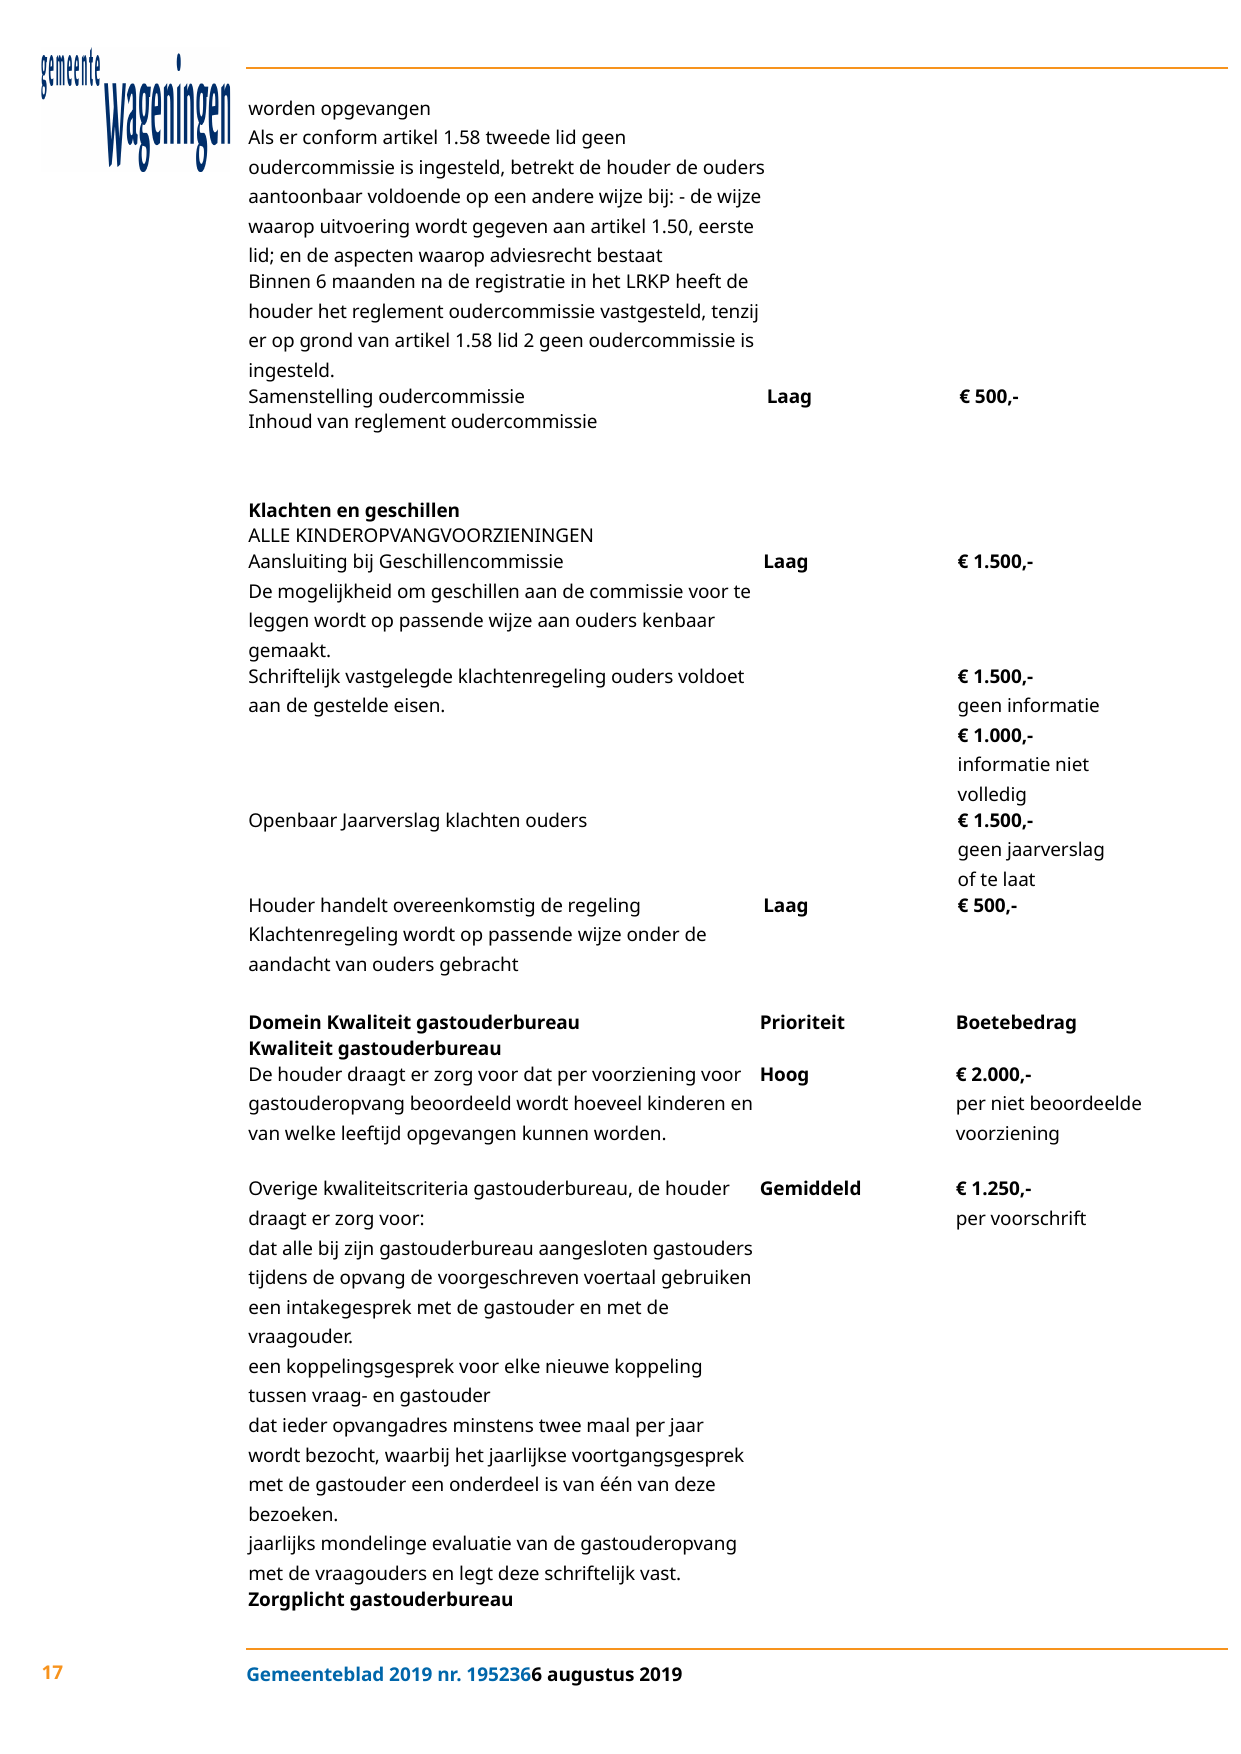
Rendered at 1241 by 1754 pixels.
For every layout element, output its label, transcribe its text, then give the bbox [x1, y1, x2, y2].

table_cell € 2.000,- per niet beoordeelde voorziening [956, 1061, 1152, 1176]
table_cell Aansluiting bij Geschillencommissie De mogelijkheid om geschillen aan de commissie voor te leggen wordt op passende wijze aan ouders kenbaar gemaakt. [248, 548, 763, 663]
table_cell € 500,- [959, 383, 1152, 409]
table_cell € 1.250,- per voorschrift [956, 1176, 1152, 1586]
table_cell [763, 663, 957, 807]
table_cell € 1.500,- geen informatie € 1.000,- informatie niet volledig [958, 663, 1152, 807]
table_cell [767, 95, 959, 268]
table_header Domein Kwaliteit gastouderbureau [248, 1010, 759, 1035]
table_cell [959, 409, 1152, 434]
table_cell Laag [767, 383, 959, 409]
table_cell Binnen 6 maanden na de registratie in het LRKP heeft de houder het reglement oudercommissie vastgesteld, tenzij er op grond van artikel 1.58 lid 2 geen oudercommissie is ingesteld. [248, 269, 767, 383]
table_cell [763, 807, 957, 892]
table_cell € 500,- [958, 892, 1152, 977]
table_cell Inhoud van reglement oudercommissie [248, 409, 767, 434]
table_cell worden opgevangen Als er conform artikel 1.58 tweede lid geen oudercommissie is ingesteld, betrekt de houder de ouders aantoonbaar voldoende op een andere wijze bij: - de wijze waarop uitvoering wordt gegeven aan artikel 1.50, eerste lid; en de aspecten waarop adviesrecht bestaat [248, 95, 767, 268]
table_cell Schriftelijk vastgelegde klachtenregeling ouders voldoet aan de gestelde eisen. [248, 663, 763, 807]
table_cell Kwaliteit gastouderbureau [248, 1035, 1152, 1061]
table_cell [959, 269, 1152, 383]
table_cell Samenstelling oudercommissie [248, 383, 767, 409]
picture [41, 47, 231, 172]
table_cell Overige kwaliteitscriteria gastouderbureau, de houder draagt er zorg voor: dat alle bij zijn gastouderbureau aangesloten gastouders tijdens de opvang de voorgeschreven voertaal gebruiken een intakegesprek met de gastouder en met de vraagouder. een koppelingsgesprek voor elke nieuwe koppeling tussen vraag- en gastouder dat ieder opvangadres minstens twee maal per jaar wordt bezocht, waarbij het jaarlijkse voortgangsgesprek met de gastouder een onderdeel is van één van deze bezoeken. jaarlijks mondelinge evaluatie van de gastouderopvang met de vraagouders en legt deze schriftelijk vast. [248, 1176, 759, 1586]
table_cell € 1.500,- geen jaarverslag of te laat [958, 807, 1152, 892]
table_cell [767, 409, 959, 434]
table_cell De houder draagt er zorg voor dat per voorziening voor gastouderopvang beoordeeld wordt hoeveel kinderen en van welke leeftijd opgevangen kunnen worden. [248, 1061, 759, 1176]
table_cell Zorgplicht gastouderbureau [248, 1586, 1152, 1612]
table_cell Hoog [760, 1061, 956, 1176]
table_cell Laag [763, 892, 957, 977]
table_cell Houder handelt overeenkomstig de regeling Klachtenregeling wordt op passende wijze onder de aandacht van ouders gebracht [248, 892, 763, 977]
table_cell [767, 269, 959, 383]
table_cell Gemiddeld [760, 1176, 956, 1586]
table_cell [959, 95, 1152, 268]
table_cell Laag [763, 548, 957, 663]
table_header Klachten en geschillen [248, 497, 1152, 523]
table_header Boetebedrag [956, 1010, 1152, 1035]
table_header Prioriteit [760, 1010, 956, 1035]
table_cell ALLE KINDEROPVANGVOORZIENINGEN [248, 523, 1152, 548]
table_cell € 1.500,- [958, 548, 1152, 663]
table_cell Openbaar Jaarverslag klachten ouders [248, 807, 763, 892]
